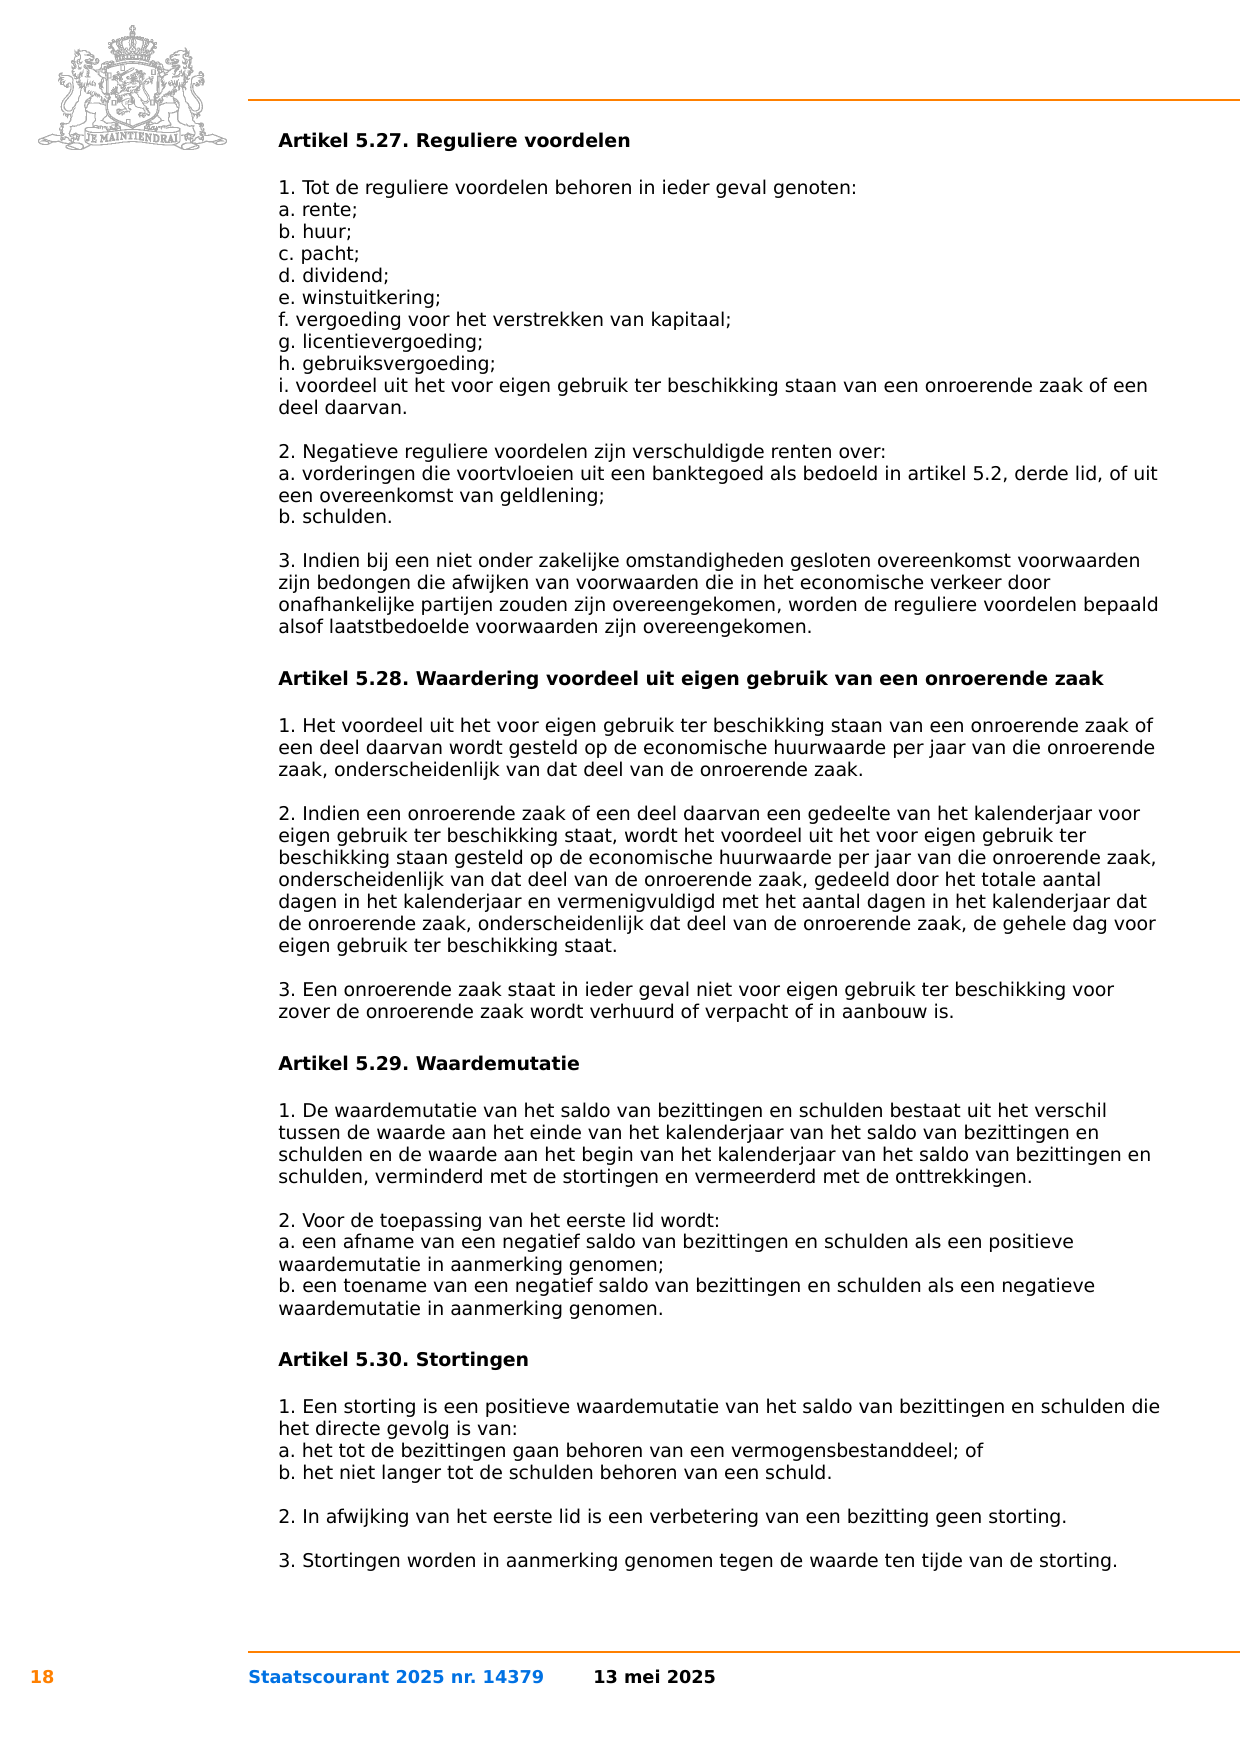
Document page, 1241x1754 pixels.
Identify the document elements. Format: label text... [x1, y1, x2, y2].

subtitle Artikel 5.29. Waardemutatie [278, 1053, 1163, 1075]
text 2. Indien een onroerende zaak of een deel daarvan een gedeelte van het kalenderjaar voor eigen gebruik ter beschikking staat, wordt het voordeel uit het voor eigen gebruik ter beschikking staan gesteld op de economische huurwaarde per jaar van die onroerende zaak, onderscheidenlijk van dat deel van de onroerende zaak, gedeeld door het totale aantal dagen in het kalenderjaar en vermenigvuldigd met het aantal dagen in het kalenderjaar dat de onroerende zaak, onderscheidenlijk dat deel van de onroerende zaak, de gehele dag voor eigen gebruik ter beschikking staat. [278, 803, 1163, 957]
text f. vergoeding voor het verstrekken van kapitaal; [278, 309, 1163, 331]
text h. gebruiksvergoeding; [278, 353, 1163, 375]
text g. licentievergoeding; [278, 331, 1163, 353]
text b. een toename van een negatief saldo van bezittingen en schulden als een negatieve waardemutatie in aanmerking genomen. [278, 1275, 1163, 1319]
text a. vorderingen die voortvloeien uit een banktegoed als bedoeld in artikel 5.2, derde lid, of uit een overeenkomst van geldlening; [278, 462, 1163, 506]
text a. rente; [278, 199, 1163, 221]
subtitle Artikel 5.27. Reguliere voordelen [278, 130, 1163, 152]
text 1. Tot de reguliere voordelen behoren in ieder geval genoten: [278, 177, 1163, 199]
text 3. Indien bij een niet onder zakelijke omstandigheden gesloten overeenkomst voorwaarden zijn bedongen die afwijken van voorwaarden die in het economische verkeer door onafhankelijke partijen zouden zijn overeengekomen, worden de reguliere voordelen bepaald alsof laatstbedoelde voorwaarden zijn overeengekomen. [278, 550, 1163, 638]
subtitle Artikel 5.28. Waardering voordeel uit eigen gebruik van een onroerende zaak [278, 668, 1163, 690]
text 2. In afwijking van het eerste lid is een verbetering van een bezitting geen storting. [278, 1506, 1163, 1528]
text b. het niet langer tot de schulden behoren van een schuld. [278, 1462, 1163, 1484]
text 2. Negatieve reguliere voordelen zijn verschuldigde renten over: [278, 441, 1163, 462]
text 2. Voor de toepassing van het eerste lid wordt: [278, 1209, 1163, 1231]
text 3. Stortingen worden in aanmerking genomen tegen de waarde ten tijde van de storting. [278, 1550, 1163, 1572]
text e. winstuitkering; [278, 287, 1163, 309]
text 1. De waardemutatie van het saldo van bezittingen en schulden bestaat uit het verschil tussen de waarde aan het einde van het kalenderjaar van het saldo van bezittingen en schulden en de waarde aan het begin van het kalenderjaar van het saldo van bezittingen en schulden, verminderd met de stortingen en vermeerderd met de onttrekkingen. [278, 1100, 1163, 1188]
text b. huur; [278, 221, 1163, 243]
subtitle Artikel 5.30. Stortingen [278, 1349, 1163, 1371]
text 1. Het voordeel uit het voor eigen gebruik ter beschikking staan van een onroerende zaak of een deel daarvan wordt gesteld op de economische huurwaarde per jaar van die onroerende zaak, onderscheidenlijk van dat deel van de onroerende zaak. [278, 715, 1163, 781]
text b. schulden. [278, 506, 1163, 528]
text i. voordeel uit het voor eigen gebruik ter beschikking staan van een onroerende zaak of een deel daarvan. [278, 375, 1163, 419]
text c. pacht; [278, 243, 1163, 265]
text a. een afname van een negatief saldo van bezittingen en schulden als een positieve waardemutatie in aanmerking genomen; [278, 1231, 1163, 1275]
picture [38, 25, 227, 150]
text 1. Een storting is een positieve waardemutatie van het saldo van bezittingen en schulden die het directe gevolg is van: [278, 1396, 1163, 1440]
text d. dividend; [278, 265, 1163, 287]
text a. het tot de bezittingen gaan behoren van een vermogensbestanddeel; of [278, 1440, 1163, 1462]
text 3. Een onroerende zaak staat in ieder geval niet voor eigen gebruik ter beschikking voor zover de onroerende zaak wordt verhuurd of verpacht of in aanbouw is. [278, 979, 1163, 1023]
